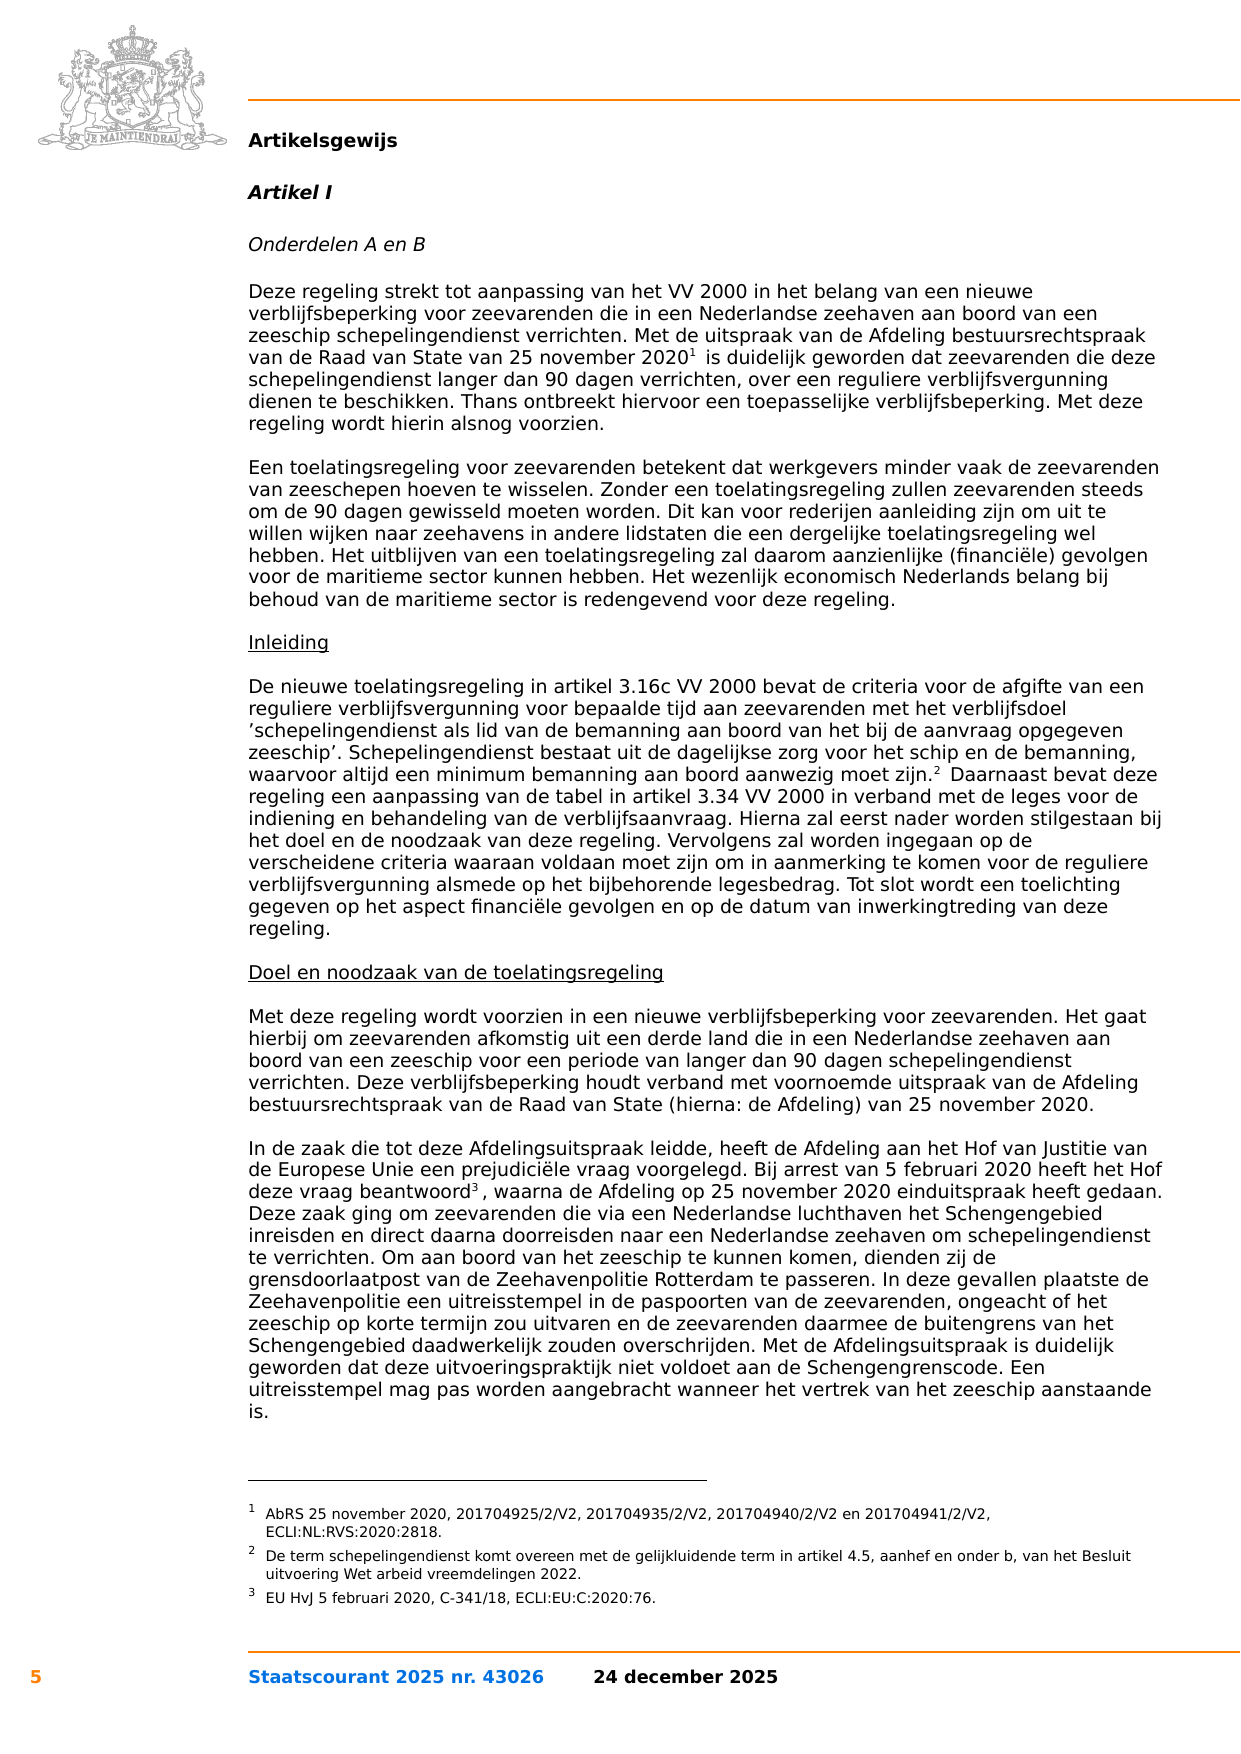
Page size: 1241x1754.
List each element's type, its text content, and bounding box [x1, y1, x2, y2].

subtitle Doel en noodzaak van de toelatingsregeling [248, 962, 1163, 984]
subtitle Inleiding [248, 632, 1163, 654]
picture [38, 25, 227, 150]
text In de zaak die tot deze Afdelingsuitspraak leidde, heeft de Afdeling aan het Hof van Justitie van de Europese Unie een prejudiciële vraag voorgelegd. Bij arrest van 5 februari 2020 heeft het Hof deze vraag beantwoord, waarna de Afdeling op 25 november 2020 einduitspraak heeft gedaan. Deze zaak ging om zeevarenden die via een Nederlandse luchthaven het Schengengebied inreisden en direct daarna doorreisden naar een Nederlandse zeehaven om schepelingendienst te verrichten. Om aan boord van het zeeschip te kunnen komen, dienden zij de grensdoorlaatpost van de Zeehavenpolitie Rotterdam te passeren. In deze gevallen plaatste de Zeehavenpolitie een uitreisstempel in de paspoorten van de zeevarenden, ongeacht of het zeeschip op korte termijn zou uitvaren en de zeevarenden daarmee de buitengrens van het Schengengebied daadwerkelijk zouden overschrijden. Met de Afdelingsuitspraak is duidelijk geworden dat deze uitvoeringspraktijk niet voldoet aan de Schengengrenscode. Een uitreisstempel mag pas worden aangebracht wanneer het vertrek van het zeeschip aanstaande is. [248, 1137, 1163, 1423]
subtitle Artikel I [248, 182, 1163, 204]
text Een toelatingsregeling voor zeevarenden betekent dat werkgevers minder vaak de zeevarenden van zeeschepen hoeven te wisselen. Zonder een toelatingsregeling zullen zeevarenden steeds om de 90 dagen gewisseld moeten worden. Dit kan voor rederijen aanleiding zijn om uit te willen wijken naar zeehavens in andere lidstaten die een dergelijke toelatingsregeling wel hebben. Het uitblijven van een toelatingsregeling zal daarom aanzienlijke (financiële) gevolgen voor de maritieme sector kunnen hebben. Het wezenlijk economisch Nederlands belang bij behoud van de maritieme sector is redengevend voor deze regeling. [248, 457, 1163, 610]
text Deze regeling strekt tot aanpassing van het VV 2000 in het belang van een nieuwe verblijfsbeperking voor zeevarenden die in een Nederlandse zeehaven aan boord van een zeeschip schepelingendienst verrichten. Met de uitspraak van de Afdeling bestuursrechtspraak van de Raad van State van 25 november 2020 is duidelijk geworden dat zeevarenden die deze schepelingendienst langer dan 90 dagen verrichten, over een reguliere verblijfsvergunning dienen te beschikken. Thans ontbreekt hiervoor een toepasselijke verblijfsbeperking. Met deze regeling wordt hierin alsnog voorzien. [248, 281, 1163, 435]
text De nieuwe toelatingsregeling in artikel 3.16c VV 2000 bevat de criteria voor de afgifte van een reguliere verblijfsvergunning voor bepaalde tijd aan zeevarenden met het verblijfsdoel ’schepelingendienst als lid van de bemanning aan boord van het bij de aanvraag opgegeven zeeschip’. Schepelingendienst bestaat uit de dagelijkse zorg voor het schip en de bemanning, waarvoor altijd een minimum bemanning aan boord aanwezig moet zijn. Daarnaast bevat deze regeling een aanpassing van de tabel in artikel 3.34 VV 2000 in verband met de leges voor de indiening en behandeling van de verblijfsaanvraag. Hierna zal eerst nader worden stilgestaan bij het doel en de noodzaak van deze regeling. Vervolgens zal worden ingegaan op de verscheidene criteria waaraan voldaan moet zijn om in aanmerking te komen voor de reguliere verblijfsvergunning alsmede op het bijbehorende legesbedrag. Tot slot wordt een toelichting gegeven op het aspect financiële gevolgen en op de datum van inwerkingtreding van deze regeling. [248, 676, 1163, 940]
subtitle Artikelsgewijs [248, 130, 1163, 152]
text AbRS 25 november 2020, 201704925/2/V2, 201704935/2/V2, 201704940/2/V2 en 201704941/2/V2, ECLI:NL:RVS:2020:2818. [248, 1502, 1163, 1541]
subtitle Onderdelen A en B [248, 234, 1163, 256]
text De term schepelingendienst komt overeen met de gelijkluidende term in artikel 4.5, aanhef en onder b, van het Besluit uitvoering Wet arbeid vreemdelingen 2022. [248, 1544, 1163, 1583]
text Met deze regeling wordt voorzien in een nieuwe verblijfsbeperking voor zeevarenden. Het gaat hierbij om zeevarenden afkomstig uit een derde land die in een Nederlandse zeehaven aan boord van een zeeschip voor een periode van langer dan 90 dagen schepelingendienst verrichten. Deze verblijfsbeperking houdt verband met voornoemde uitspraak van de Afdeling bestuursrechtspraak van de Raad van State (hierna: de Afdeling) van 25 november 2020. [248, 1006, 1163, 1116]
text EU HvJ 5 februari 2020, C-341/18, ECLI:EU:C:2020:76. [248, 1586, 1163, 1608]
